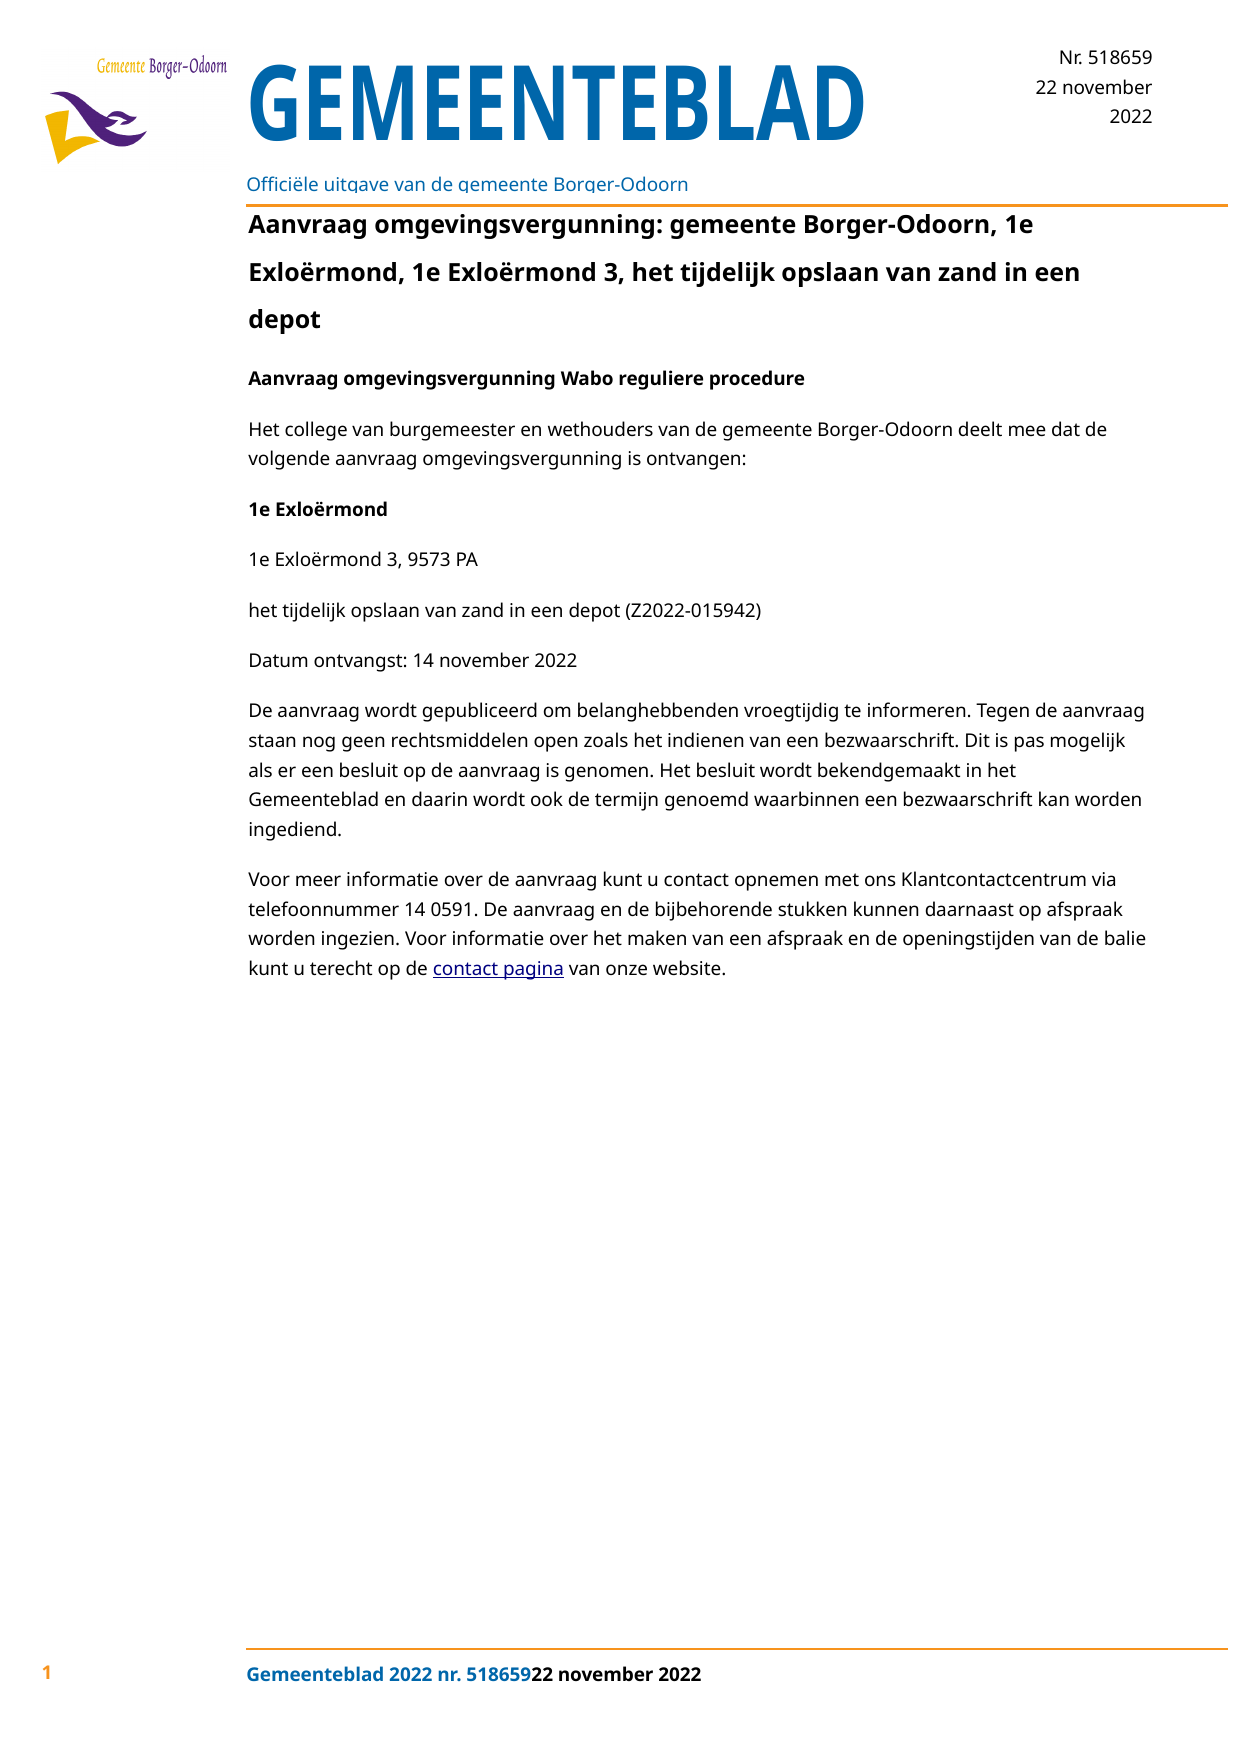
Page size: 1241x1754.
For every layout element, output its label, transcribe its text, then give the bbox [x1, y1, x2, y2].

text Datum ontvangst: 14 november 2022 [248, 647, 1152, 673]
picture [41, 47, 231, 172]
text Voor meer informatie over de aanvraag kunt u contact opnemen met ons Klantcontactcentrum via telefoonnummer 14 0591. De aanvraag en de bijbehorende stukken kunnen daarnaast op afspraak worden ingezien. Voor informatie over het maken van een afspraak en de openingstijden van de balie kunt u terecht op de contact pagina van onze website. [248, 866, 1152, 981]
text 1e Exloërmond [248, 496, 1152, 522]
text Aanvraag omgevingsvergunning: gemeente Borger-Odoorn, 1e Exloërmond, 1e Exloërmond 3, het tijdelijk opslaan van zand in een depot [248, 207, 1152, 336]
text Het college van burgemeester en wethouders van de gemeente Borger-Odoorn deelt mee dat de volgende aanvraag omgevingsvergunning is ontvangen: [248, 416, 1152, 471]
text De aanvraag wordt gepubliceerd om belanghebbenden vroegtijdig te informeren. Tegen de aanvraag staan nog geen rechtsmiddelen open zoals het indienen van een bezwaarschrift. Dit is pas mogelijk als er een besluit op de aanvraag is genomen. Het besluit wordt bekendgemaakt in het Gemeenteblad en daarin wordt ook de termijn genoemd waarbinnen een bezwaarschrift kan worden ingediend. [248, 698, 1152, 842]
text het tijdelijk opslaan van zand in een depot (Z2022-015942) [248, 597, 1152, 622]
text Aanvraag omgevingsvergunning Wabo reguliere procedure [248, 366, 1152, 391]
text 1e Exloërmond 3, 9573 PA [248, 546, 1152, 572]
